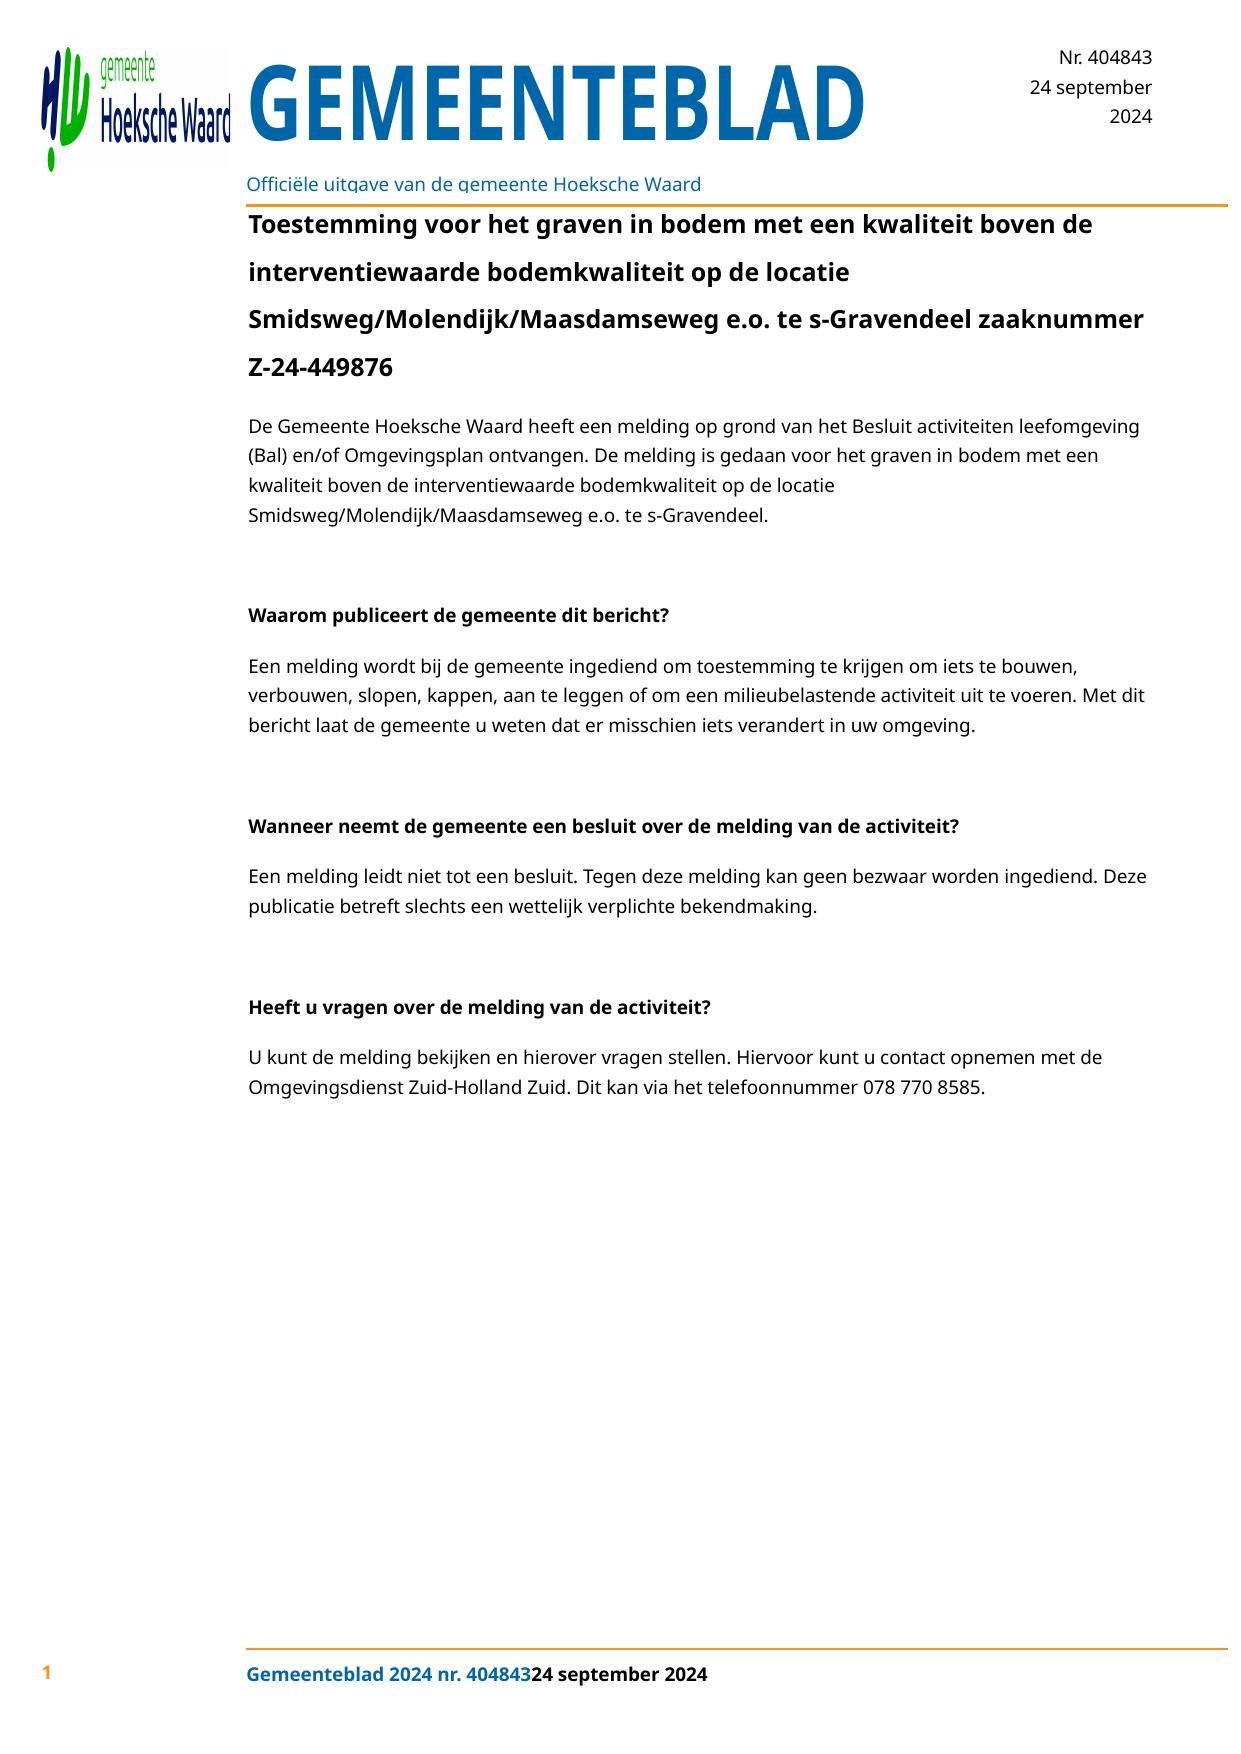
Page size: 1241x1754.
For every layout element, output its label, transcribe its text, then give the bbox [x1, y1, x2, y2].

text Een melding wordt bij de gemeente ingediend om toestemming te krijgen om iets te bouwen, verbouwen, slopen, kappen, aan te leggen of om een milieubelastende activiteit uit te voeren. Met dit bericht laat de gemeente u weten dat er misschien iets verandert in uw omgeving. [248, 653, 1152, 738]
picture [41, 47, 231, 172]
text De Gemeente Hoeksche Waard heeft een melding op grond van het Besluit activiteiten leefomgeving (Bal) en/of Omgevingsplan ontvangen. De melding is gedaan voor het graven in bodem met een kwaliteit boven de interventiewaarde bodemkwaliteit op de locatie Smidsweg/Molendijk/Maasdamseweg e.o. te s-Gravendeel. [248, 413, 1152, 528]
text Heeft u vragen over de melding van de activiteit? [248, 994, 1152, 1020]
text Een melding leidt niet tot een besluit. Tegen deze melding kan geen bezwaar worden ingediend. Deze publicatie betreft slechts een wettelijk verplichte bekendmaking. [248, 863, 1152, 919]
text Toestemming voor het graven in bodem met een kwaliteit boven de interventiewaarde bodemkwaliteit op de locatie Smidsweg/Molendijk/Maasdamseweg e.o. te s-Gravendeel zaaknummer Z-24-449876 [248, 207, 1152, 384]
text Waarom publiceert de gemeente dit bericht? [248, 603, 1152, 628]
text U kunt de melding bekijken en hierover vragen stellen. Hiervoor kunt u contact opnemen met de Omgevingsdienst Zuid-Holland Zuid. Dit kan via het telefoonnummer 078 770 8585. [248, 1044, 1152, 1100]
text Wanneer neemt de gemeente een besluit over de melding van de activiteit? [248, 813, 1152, 839]
